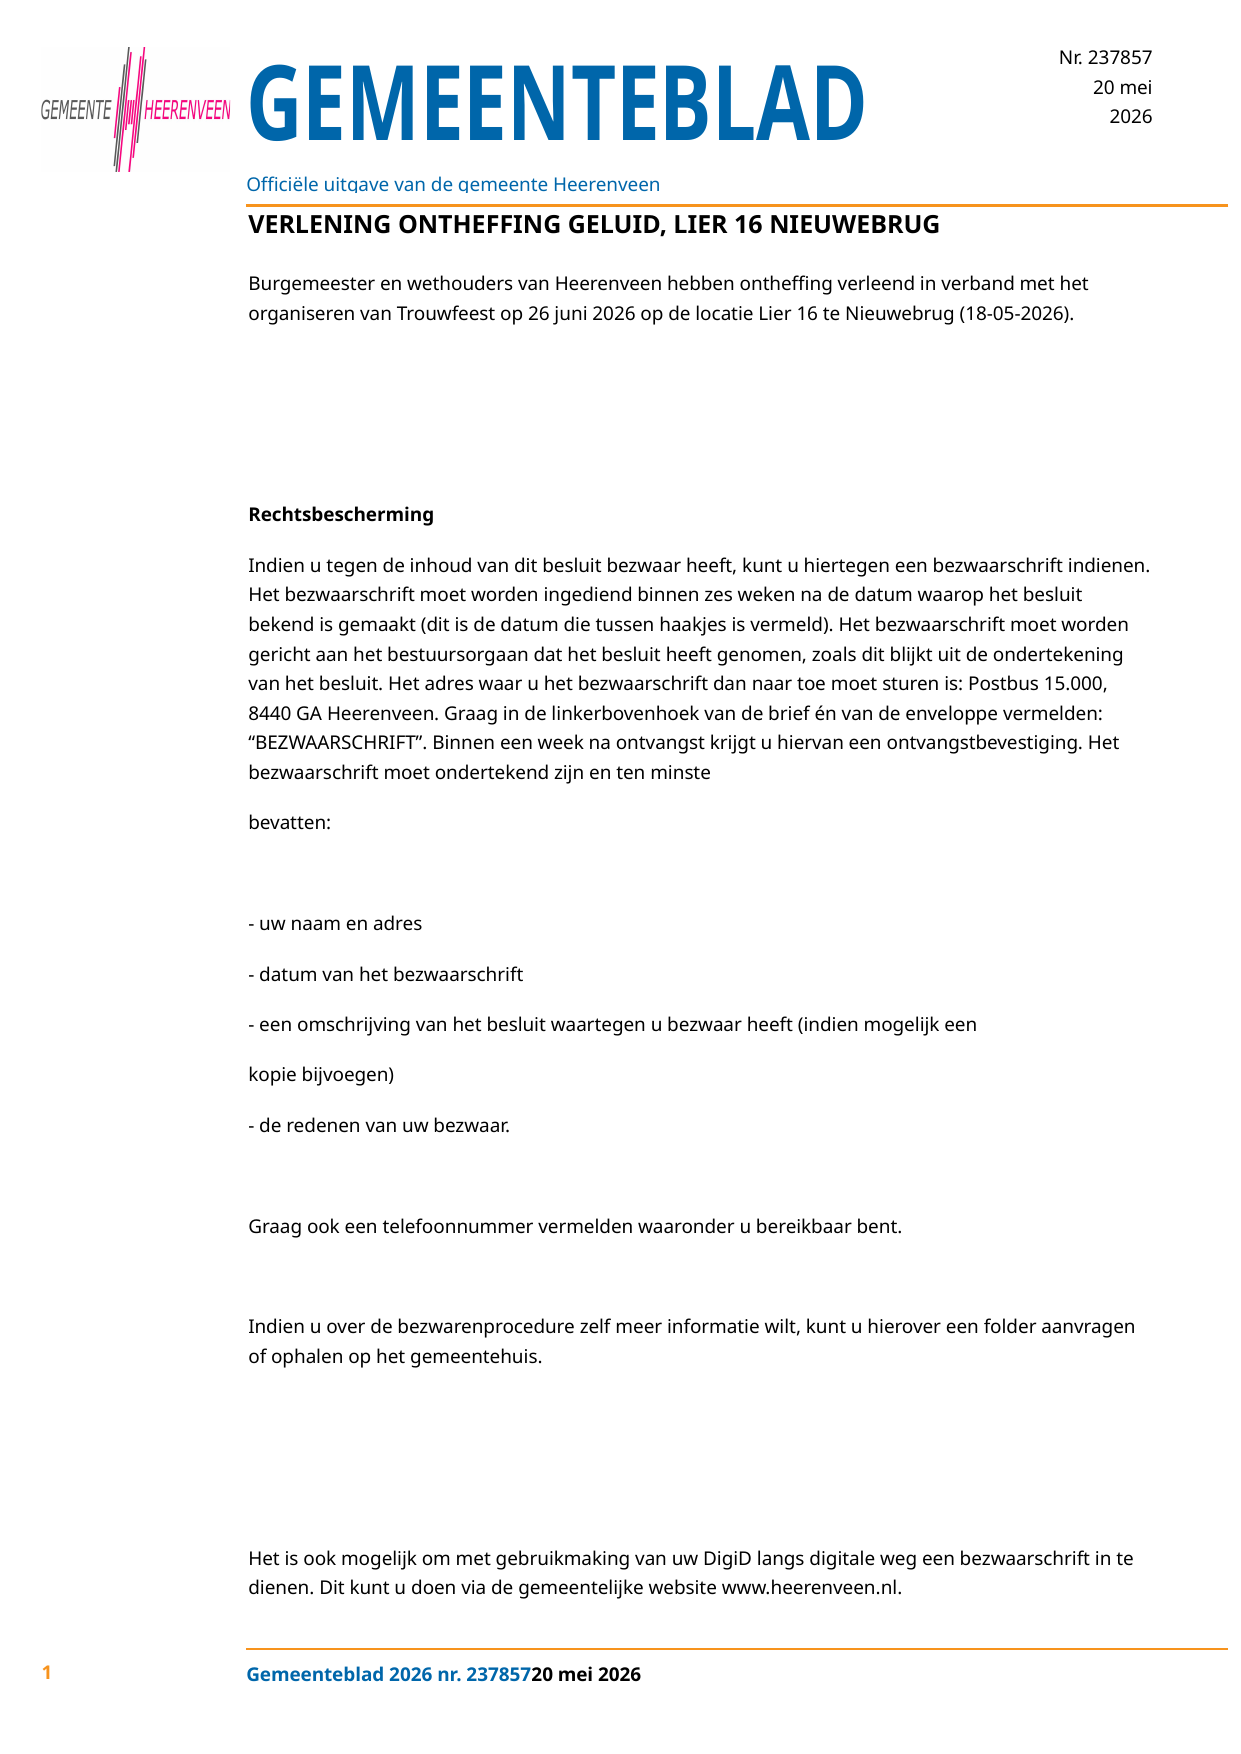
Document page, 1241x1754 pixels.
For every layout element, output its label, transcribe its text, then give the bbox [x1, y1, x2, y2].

text kopie bijvoegen) [248, 1062, 1152, 1087]
text Burgemeester en wethouders van Heerenveen hebben ontheffing verleend in verband met het organiseren van Trouwfeest op 26 juni 2026 op de locatie Lier 16 te Nieuwebrug (18-05-2026). [248, 270, 1152, 326]
text Het is ook mogelijk om met gebruikmaking van uw DigiD langs digitale weg een bezwaarschrift in te dienen. Dit kunt u doen via de gemeentelijke website www.heerenveen.nl. [248, 1545, 1152, 1600]
text - de redenen van uw bezwaar. [248, 1112, 1152, 1138]
text Rechtsbescherming [248, 502, 1152, 527]
text Indien u over de bezwarenprocedure zelf meer informatie wilt, kunt u hierover een folder aanvragen of ophalen op het gemeentehuis. [248, 1314, 1152, 1369]
text Graag ook een telefoonnummer vermelden waaronder u bereikbaar bent. [248, 1213, 1152, 1238]
text bevatten: [248, 809, 1152, 835]
text - datum van het bezwaarschrift [248, 961, 1152, 986]
text - een omschrijving van het besluit waartegen u bezwaar heeft (indien mogelijk een [248, 1011, 1152, 1037]
picture [41, 47, 231, 172]
text Indien u tegen de inhoud van dit besluit bezwaar heeft, kunt u hiertegen een bezwaarschrift indienen. Het bezwaarschrift moet worden ingediend binnen zes weken na de datum waarop het besluit bekend is gemaakt (dit is de datum die tussen haakjes is vermeld). Het bezwaarschrift moet worden gericht aan het bestuursorgaan dat het besluit heeft genomen, zoals dit blijkt uit de ondertekening van het besluit. Het adres waar u het bezwaarschrift dan naar toe moet sturen is: Postbus 15.000, 8440 GA Heerenveen. Graag in de linkerbovenhoek van de brief én van de enveloppe vermelden: “BEZWAARSCHRIFT”. Binnen een week na ontvangst krijgt u hiervan een ontvangstbevestiging. Het bezwaarschrift moet ondertekend zijn en ten minste [248, 552, 1152, 785]
text - uw naam en adres [248, 910, 1152, 936]
text VERLENING ONTHEFFING GELUID, LIER 16 NIEUWEBRUG [248, 207, 1152, 241]
